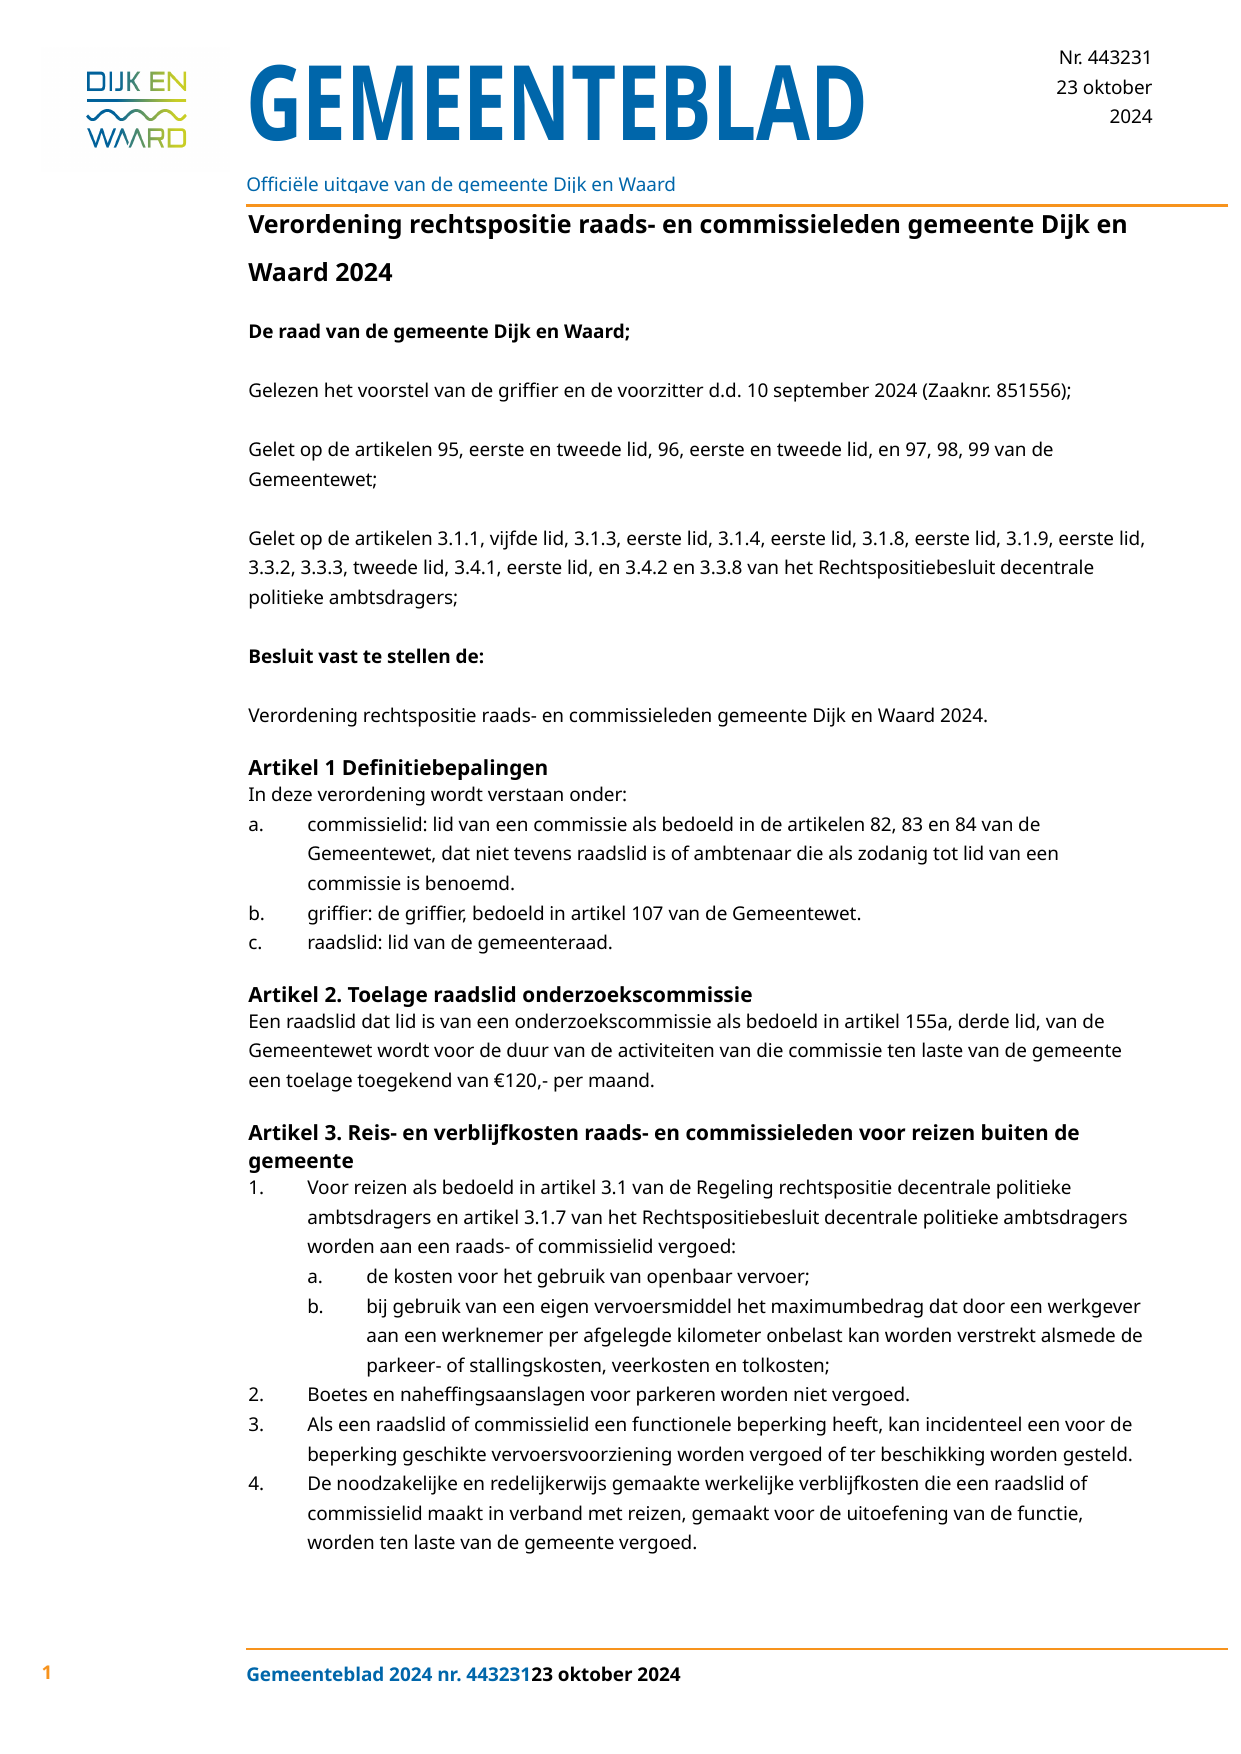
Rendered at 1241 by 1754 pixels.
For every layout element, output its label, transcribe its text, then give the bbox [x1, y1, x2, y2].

list Boetes en naheffingsaanslagen voor parkeren worden niet vergoed. [248, 1382, 1152, 1407]
list Als een raadslid of commissielid een functionele beperking heeft, kan incidenteel een voor de beperking geschikte vervoersvoorziening worden vergoed of ter beschikking worden gesteld. [248, 1411, 1152, 1467]
text Verordening rechtspositie raads- en commissieleden gemeente Dijk en Waard 2024. [248, 702, 1152, 728]
text Een raadslid dat lid is van een onderzoekscommissie als bedoeld in artikel 155a, derde lid, van de Gemeentewet wordt voor de duur van de activiteiten van die commissie ten laste van de gemeente een toelage toegekend van €120,- per maand. [248, 1008, 1152, 1093]
list de kosten voor het gebruik van openbaar vervoer; [307, 1263, 1152, 1289]
text Artikel 2. Toelage raadslid onderzoekscommissie [248, 980, 1152, 1008]
list raadslid: lid van de gemeenteraad. [248, 929, 1152, 955]
text In deze verordening wordt verstaan onder: [248, 781, 1152, 807]
picture [41, 47, 231, 172]
list Voor reizen als bedoeld in artikel 3.1 van de Regeling rechtspositie decentrale politieke ambtsdragers en artikel 3.1.7 van het Rechtspositiebesluit decentrale politieke ambtsdragers worden aan een raads- of commissielid vergoed: [248, 1174, 1152, 1259]
text Gelet op de artikelen 3.1.1, vijfde lid, 3.1.3, eerste lid, 3.1.4, eerste lid, 3.1.8, eerste lid, 3.1.9, eerste lid, 3.3.2, 3.3.3, tweede lid, 3.4.1, eerste lid, en 3.4.2 en 3.3.8 van het Rechtspositiebesluit decentrale politieke ambtsdragers; [248, 525, 1152, 610]
text Verordening rechtspositie raads- en commissieleden gemeente Dijk en Waard 2024 [248, 207, 1152, 288]
list bij gebruik van een eigen vervoersmiddel het maximumbedrag dat door een werkgever aan een werknemer per afgelegde kilometer onbelast kan worden verstrekt alsmede de parkeer- of stallingskosten, veerkosten en tolkosten; [307, 1293, 1152, 1378]
text Gelezen het voorstel van de griffier en de voorzitter d.d. 10 september 2024 (Zaaknr. 851556); [248, 377, 1152, 403]
list griffier: de griffier, bedoeld in artikel 107 van de Gemeentewet. [248, 900, 1152, 925]
text Gelet op de artikelen 95, eerste en tweede lid, 96, eerste en tweede lid, en 97, 98, 99 van de Gemeentewet; [248, 436, 1152, 492]
list De noodzakelijke en redelijkerwijs gemaakte werkelijke verblijfkosten die een raadslid of commissielid maakt in verband met reizen, gemaakt voor de uitoefening van de functie, worden ten laste van de gemeente vergoed. [248, 1470, 1152, 1555]
text Artikel 1 Definitiebepalingen [248, 753, 1152, 781]
list commissielid: lid van een commissie als bedoeld in de artikelen 82, 83 en 84 van de Gemeentewet, dat niet tevens raadslid is of ambtenaar die als zodanig tot lid van een commissie is benoemd. [248, 811, 1152, 896]
text Artikel 3. Reis- en verblijfkosten raads- en commissieleden voor reizen buiten de gemeente [248, 1118, 1152, 1174]
text De raad van de gemeente Dijk en Waard; [248, 318, 1152, 344]
text Besluit vast te stellen de: [248, 643, 1152, 669]
